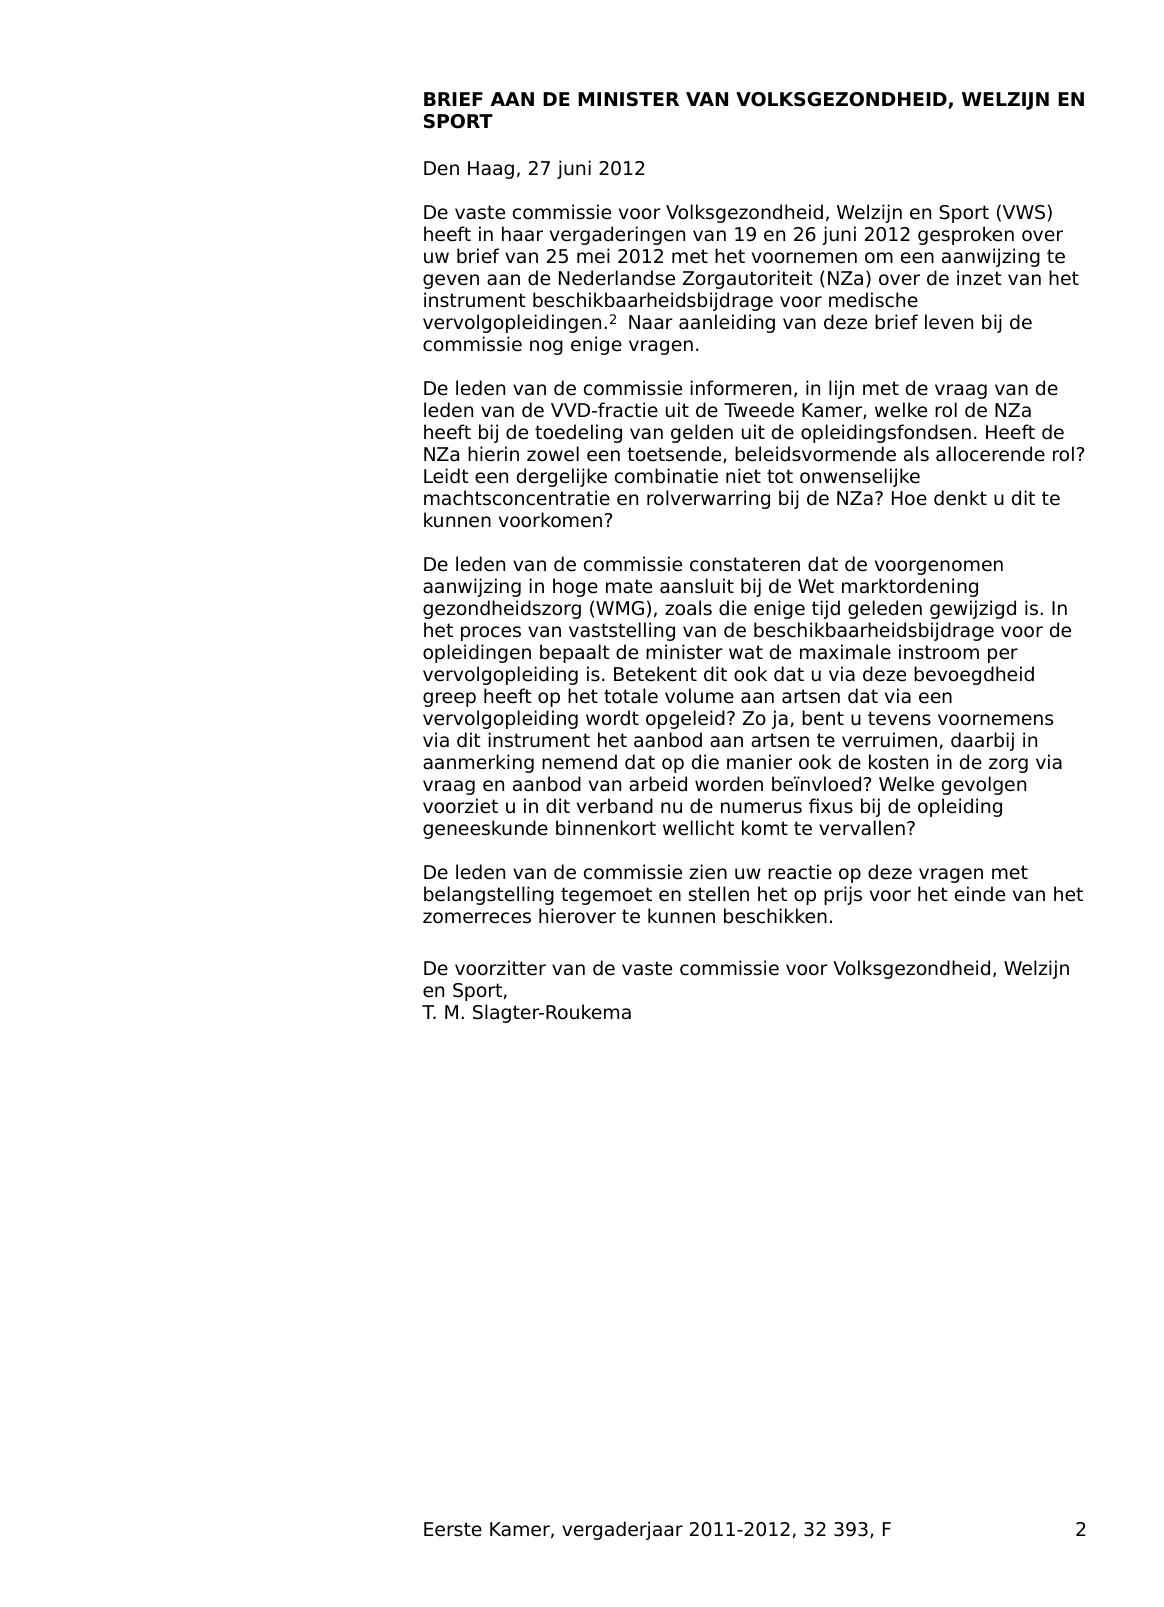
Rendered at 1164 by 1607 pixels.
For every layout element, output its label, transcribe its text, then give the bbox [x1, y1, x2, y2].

text Den Haag, 27 juni 2012 [422, 158, 1087, 180]
text De voorzitter van de vaste commissie voor Volksgezondheid, Welzijn en Sport, T. M. Slagter-Roukema [422, 958, 1087, 1024]
subtitle BRIEF AAN DE MINISTER VAN VOLKSGEZONDHEID, WELZIJN EN SPORT [422, 89, 1087, 133]
text De leden van de commissie zien uw reactie op deze vragen met belangstelling tegemoet en stellen het op prijs voor het einde van het zomerreces hierover te kunnen beschikken. [422, 862, 1087, 928]
text De leden van de commissie informeren, in lijn met de vraag van de leden van de VVD-fractie uit de Tweede Kamer, welke rol de NZa heeft bij de toedeling van gelden uit de opleidingsfondsen. Heeft de NZa hierin zowel een toetsende, beleidsvormende als allocerende rol? Leidt een dergelijke combinatie niet tot onwenselijke machtsconcentratie en rolverwarring bij de NZa? Hoe denkt u dit te kunnen voorkomen? [422, 378, 1087, 532]
text De vaste commissie voor Volksgezondheid, Welzijn en Sport (VWS) heeft in haar vergaderingen van 19 en 26 juni 2012 gesproken over uw brief van 25 mei 2012 met het voornemen om een aanwijzing te geven aan de Nederlandse Zorgautoriteit (NZa) over de inzet van het instrument beschikbaarheidsbijdrage voor medische vervolgopleidingen.2 Naar aanleiding van deze brief leven bij de commissie nog enige vragen. [422, 202, 1087, 356]
text De leden van de commissie constateren dat de voorgenomen aanwijzing in hoge mate aansluit bij de Wet marktordening gezondheidszorg (WMG), zoals die enige tijd geleden gewijzigd is. In het proces van vaststelling van de beschikbaarheidsbijdrage voor de opleidingen bepaalt de minister wat de maximale instroom per vervolgopleiding is. Betekent dit ook dat u via deze bevoegdheid greep heeft op het totale volume aan artsen dat via een vervolgopleiding wordt opgeleid? Zo ja, bent u tevens voornemens via dit instrument het aanbod aan artsen te verruimen, daarbij in aanmerking nemend dat op die manier ook de kosten in de zorg via vraag en aanbod van arbeid worden beïnvloed? Welke gevolgen voorziet u in dit verband nu de numerus fixus bij de opleiding geneeskunde binnenkort wellicht komt te vervallen? [422, 554, 1087, 840]
